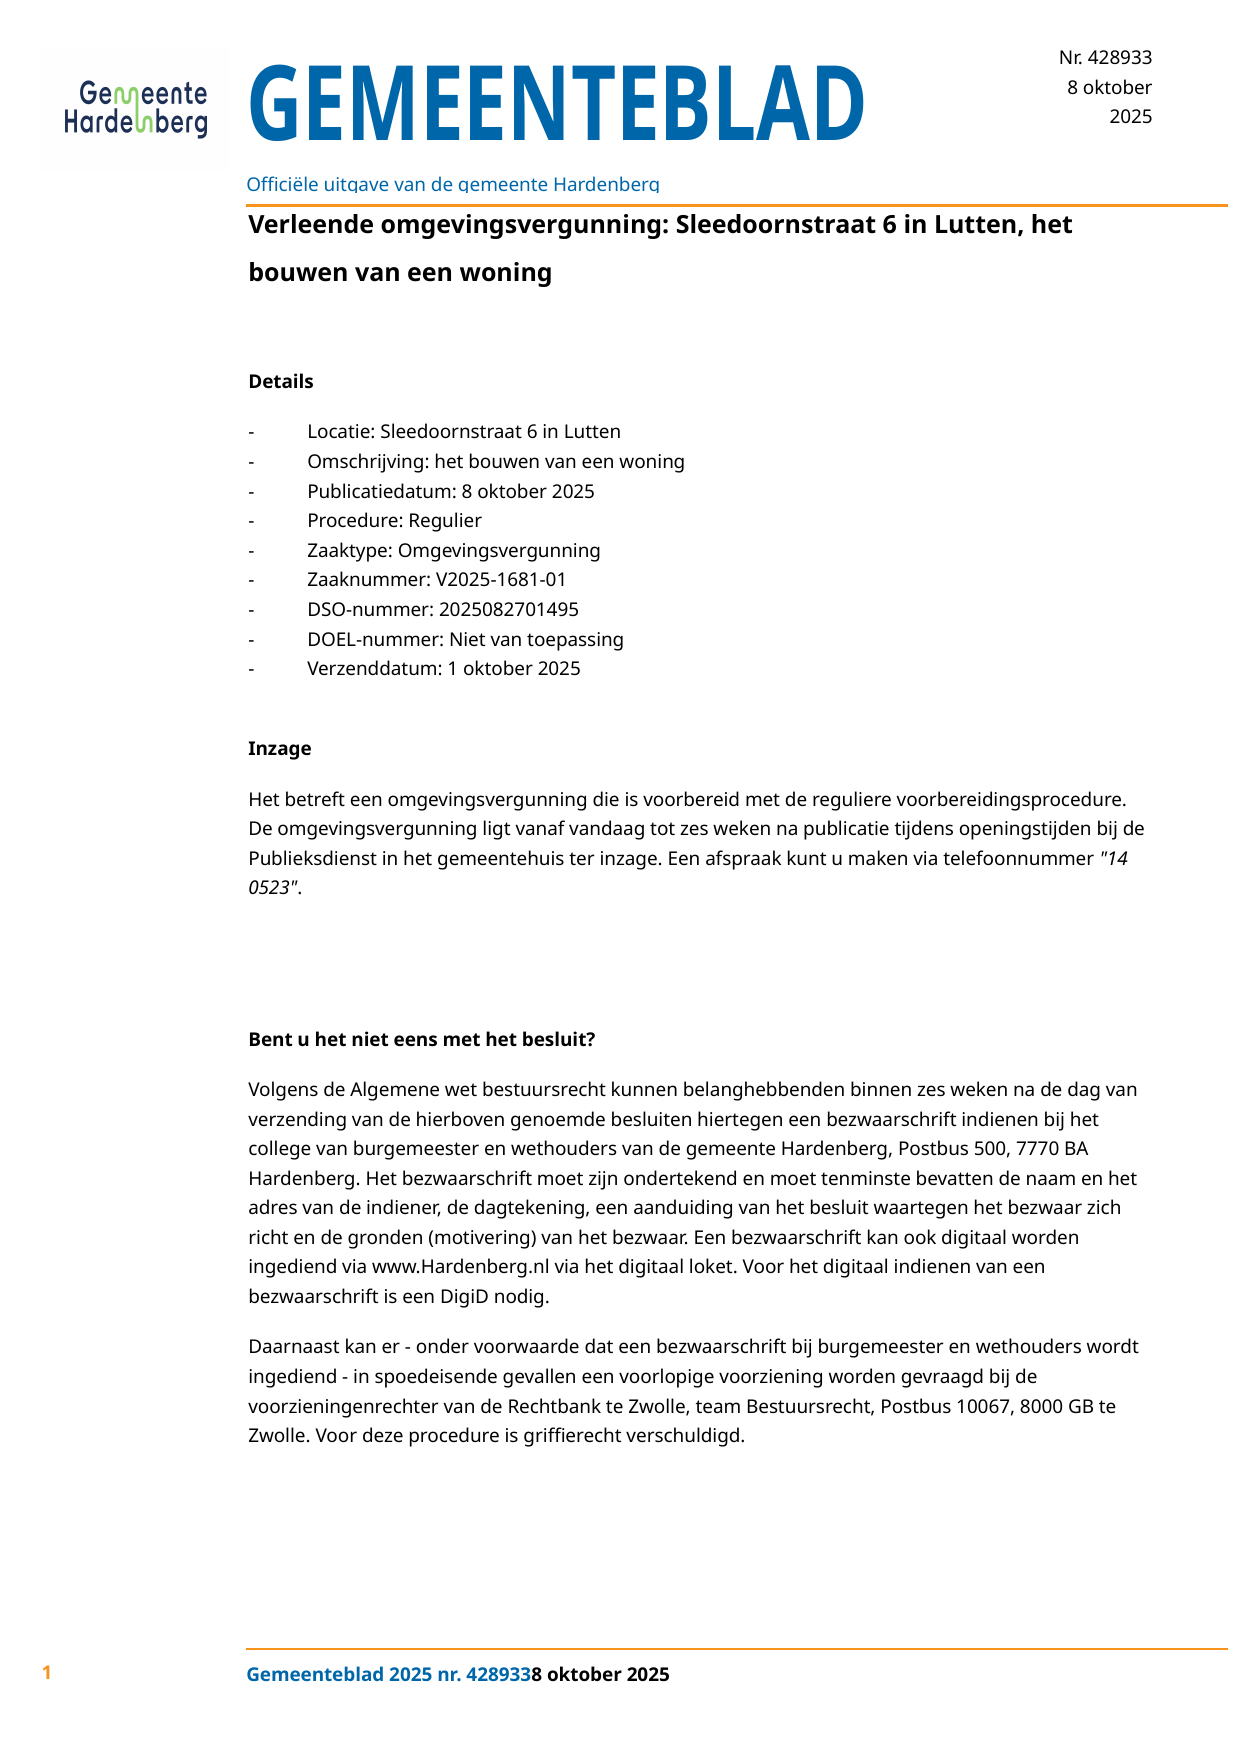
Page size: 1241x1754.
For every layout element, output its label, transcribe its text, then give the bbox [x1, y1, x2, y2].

text Daarnaast kan er - onder voorwaarde dat een bezwaarschrift bij burgemeester en wethouders wordt ingediend - in spoedeisende gevallen een voorlopige voorziening worden gevraagd bij de voorzieningenrechter van de Rechtbank te Zwolle, team Bestuursrecht, Postbus 10067, 8000 GB te Zwolle. Voor deze procedure is griffierecht verschuldigd. [248, 1334, 1152, 1448]
text Verleende omgevingsvergunning: Sleedoornstraat 6 in Lutten, het bouwen van een woning [248, 207, 1152, 288]
list Locatie: Sleedoornstraat 6 in Lutten [248, 419, 1152, 444]
list Verzenddatum: 1 oktober 2025 [248, 655, 1152, 681]
text Bent u het niet eens met het besluit? [248, 1026, 1152, 1052]
list DSO-nummer: 2025082701495 [248, 596, 1152, 622]
text Het betreft een omgevingsvergunning die is voorbereid met de reguliere voorbereidingsprocedure. De omgevingsvergunning ligt vanaf vandaag tot zes weken na publicatie tijdens openingstijden bij de Publieksdienst in het gemeentehuis ter inzage. Een afspraak kunt u maken via telefoonnummer "14 0523". [248, 786, 1152, 900]
list Zaaknummer: V2025-1681-01 [248, 567, 1152, 592]
list Omschrijving: het bouwen van een woning [248, 448, 1152, 474]
picture [41, 47, 231, 172]
list Zaaktype: Omgevingsvergunning [248, 537, 1152, 563]
text Inzage [248, 735, 1152, 761]
list Procedure: Regulier [248, 507, 1152, 533]
text Volgens de Algemene wet bestuursrecht kunnen belanghebbenden binnen zes weken na de dag van verzending van de hierboven genoemde besluiten hiertegen een bezwaarschrift indienen bij het college van burgemeester en wethouders van de gemeente Hardenberg, Postbus 500, 7770 BA Hardenberg. Het bezwaarschrift moet zijn ondertekend en moet tenminste bevatten de naam en het adres van de indiener, de dagtekening, een aanduiding van het besluit waartegen het bezwaar zich richt en de gronden (motivering) van het bezwaar. Een bezwaarschrift kan ook digitaal worden ingediend via www.Hardenberg.nl via het digitaal loket. Voor het digitaal indienen van een bezwaarschrift is een DigiD nodig. [248, 1076, 1152, 1309]
text Details [248, 368, 1152, 394]
list Publicatiedatum: 8 oktober 2025 [248, 478, 1152, 504]
list DOEL-nummer: Niet van toepassing [248, 626, 1152, 652]
